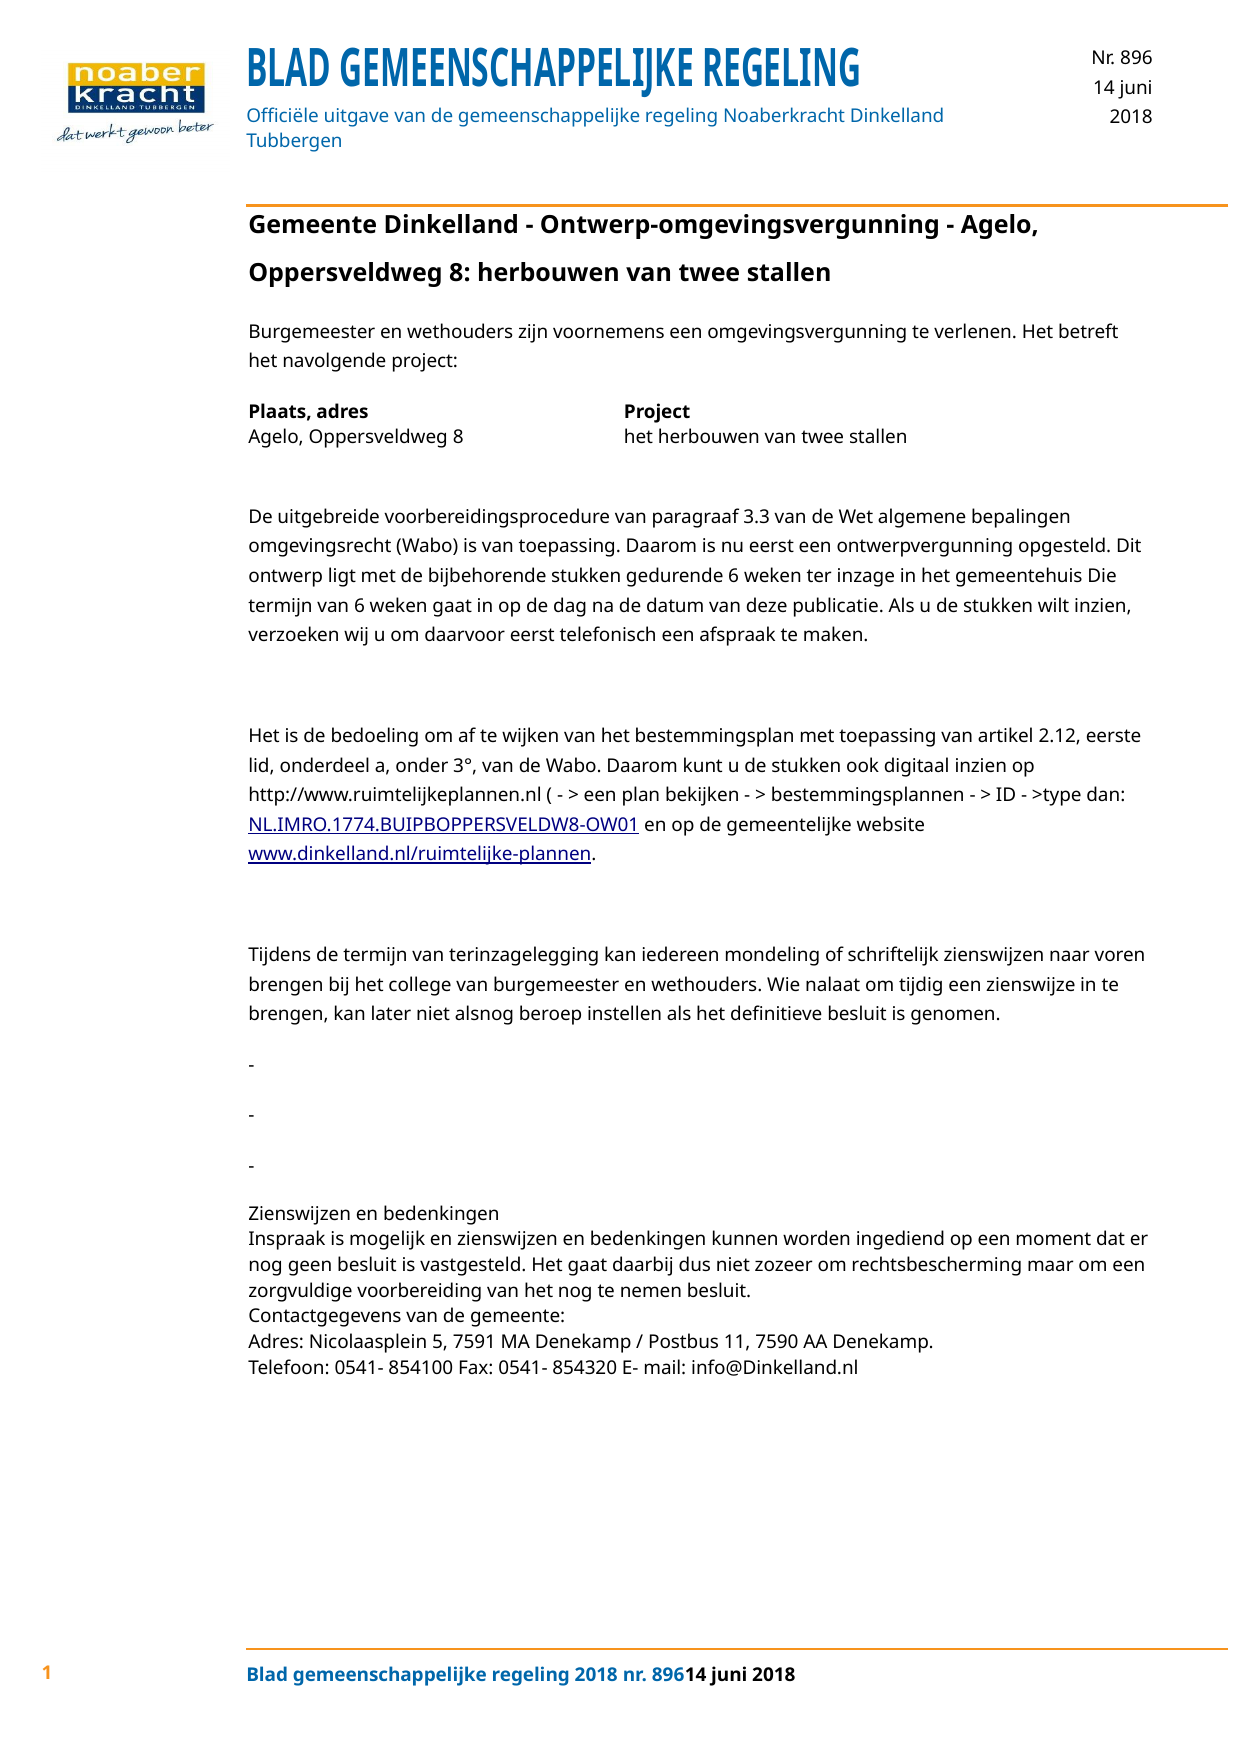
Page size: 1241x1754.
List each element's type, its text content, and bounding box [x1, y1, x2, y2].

text Adres: Nicolaasplein 5, 7591 MA Denekamp / Postbus 11, 7590 AA Denekamp. [248, 1328, 1152, 1354]
text De uitgebreide voorbereidingsprocedure van paragraaf 3.3 van de Wet algemene bepalingen omgevingsrecht (Wabo) is van toepassing. Daarom is nu eerst een ontwerpvergunning opgesteld. Dit ontwerp ligt met de bijbehorende stukken gedurende 6 weken ter inzage in het gemeentehuis Die termijn van 6 weken gaat in op de dag na de datum van deze publicatie. Als u de stukken wilt inzien, verzoeken wij u om daarvoor eerst telefonisch een afspraak te maken. [248, 503, 1152, 647]
table_header Project [624, 398, 1152, 424]
text - [248, 1051, 1152, 1077]
text Inspraak is mogelijk en zienswijzen en bedenkingen kunnen worden ingediend op een moment dat er nog geen besluit is vastgesteld. Het gaat daarbij dus niet zozeer om rechtsbescherming maar om een zorgvuldige voorbereiding van het nog te nemen besluit. [248, 1225, 1152, 1303]
table_header Plaats, adres [248, 398, 624, 424]
table_cell Agelo, Oppersveldweg 8 [248, 424, 624, 449]
text Zienswijzen en bedenkingen [248, 1200, 1152, 1225]
text - [248, 1101, 1152, 1127]
text Contactgegevens van de gemeente: [248, 1303, 1152, 1328]
text Het is de bedoeling om af te wijken van het bestemmingsplan met toepassing van artikel 2.12, eerste lid, onderdeel a, onder 3°, van de Wabo. Daarom kunt u de stukken ook digitaal inzien op http://www.ruimtelijkeplannen.nl ( - > een plan bekijken - > bestemmingsplannen - > ID - >type dan: NL.IMRO.1774.BUIPBOPPERSVELDW8-OW01 en op de gemeentelijke website www.dinkelland.nl/ruimtelijke-plannen. [248, 722, 1152, 866]
text - [248, 1152, 1152, 1178]
text Gemeente Dinkelland - Ontwerp-omgevingsvergunning - Agelo, Oppersveldweg 8: herbouwen van twee stallen [248, 207, 1152, 288]
text Tijdens de termijn van terinzagelegging kan iedereen mondeling of schriftelijk zienswijzen naar voren brengen bij het college van burgemeester en wethouders. Wie nalaat om tijdig een zienswijze in te brengen, kan later niet alsnog beroep instellen als het definitieve besluit is genomen. [248, 941, 1152, 1026]
table_cell het herbouwen van twee stallen [624, 424, 1152, 449]
text Telefoon: 0541- 854100 Fax: 0541- 854320 E- mail: info@Dinkelland.nl [248, 1354, 1152, 1380]
picture [41, 47, 231, 172]
text Burgemeester en wethouders zijn voornemens een omgevingsvergunning te verlenen. Het betreft het navolgende project: [248, 318, 1152, 373]
